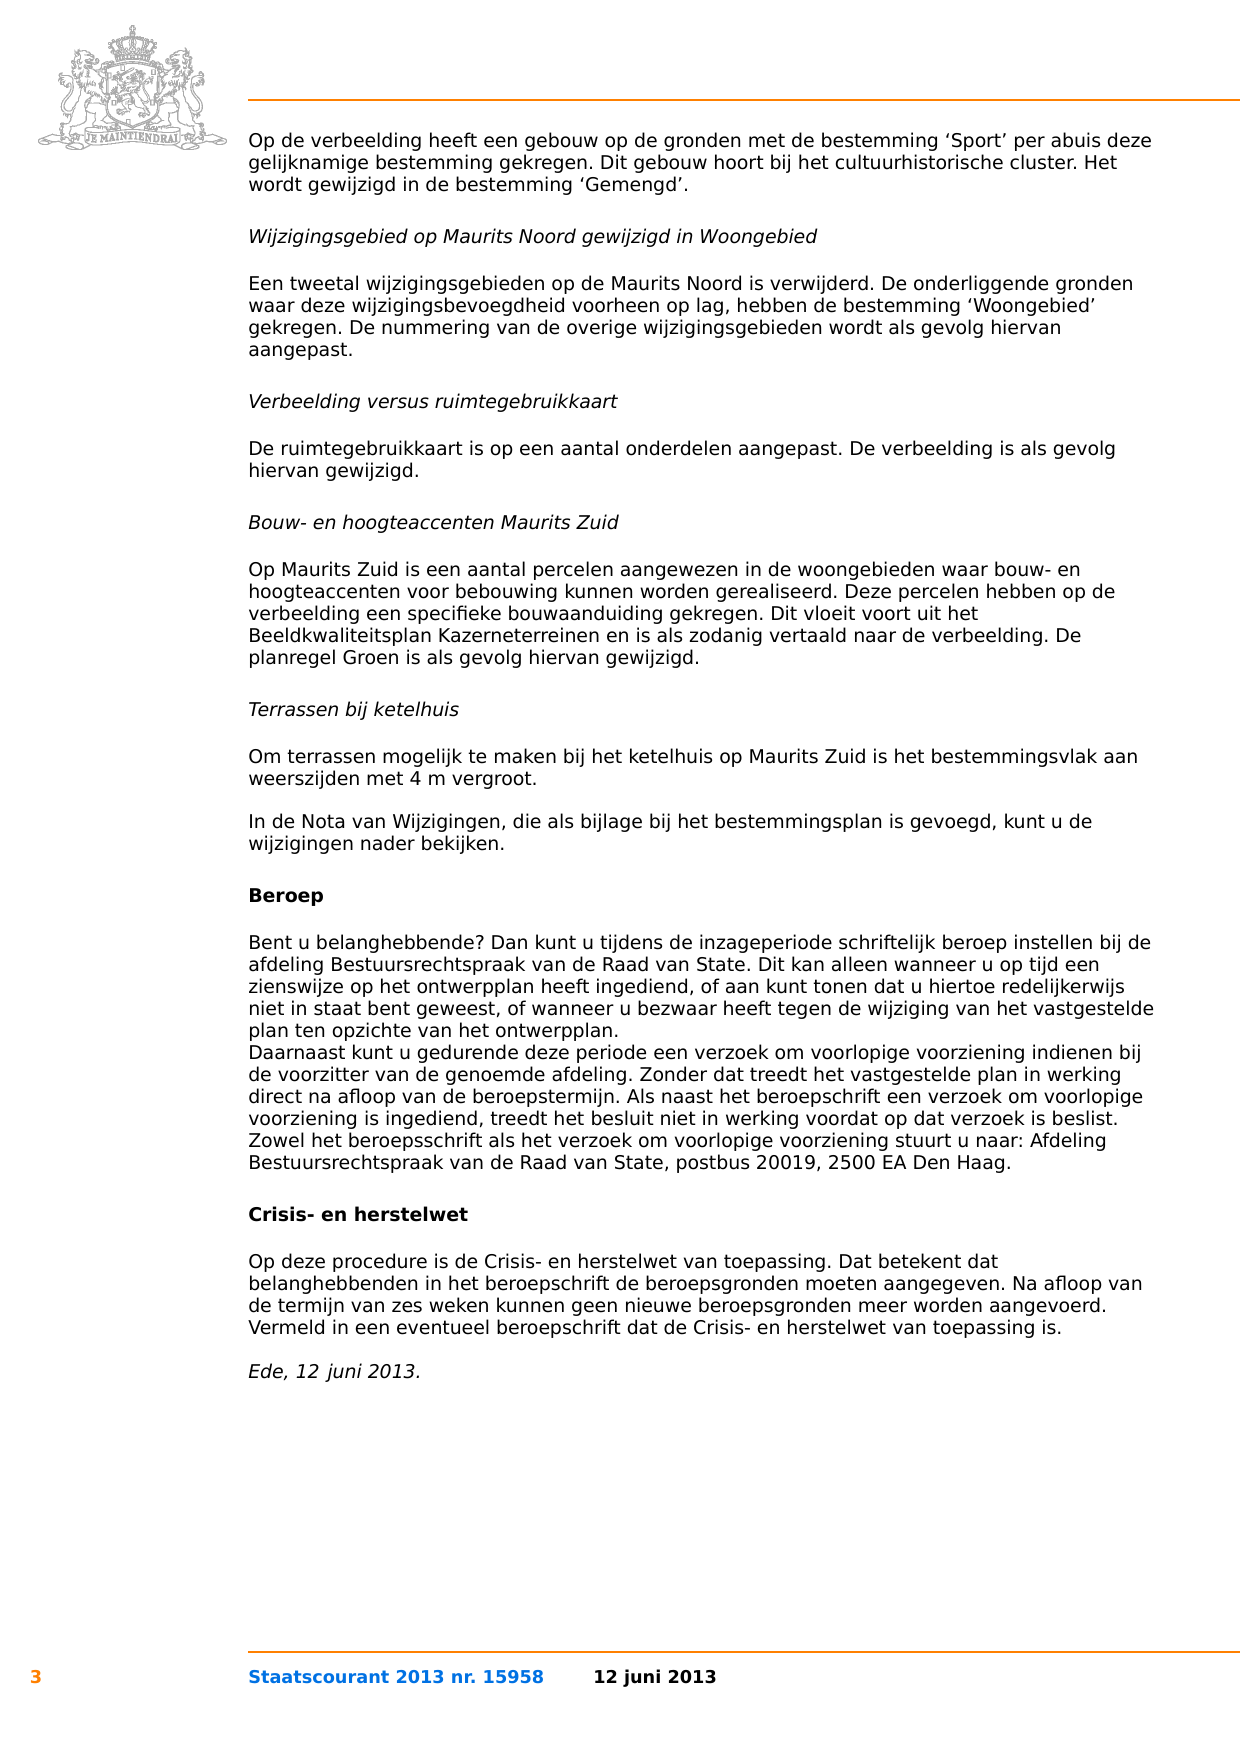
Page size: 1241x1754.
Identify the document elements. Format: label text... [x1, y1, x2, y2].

text Daarnaast kunt u gedurende deze periode een verzoek om voorlopige voorziening indienen bij de voorzitter van de genoemde afdeling. Zonder dat treedt het vastgestelde plan in werking direct na afloop van de beroepstermijn. Als naast het beroepschrift een verzoek om voorlopige voorziening is ingediend, treedt het besluit niet in werking voordat op dat verzoek is beslist. [248, 1042, 1163, 1130]
text Op de verbeelding heeft een gebouw op de gronden met de bestemming ‘Sport’ per abuis deze gelijknamige bestemming gekregen. Dit gebouw hoort bij het cultuurhistorische cluster. Het wordt gewijzigd in de bestemming ‘Gemengd’. [248, 130, 1163, 196]
text Ede, 12 juni 2013. [248, 1361, 1163, 1383]
subtitle Wijzigingsgebied op Maurits Noord gewijzigd in Woongebied [248, 226, 1163, 248]
subtitle Verbeelding versus ruimtegebruikkaart [248, 391, 1163, 413]
picture [38, 25, 227, 150]
text Een tweetal wijzigingsgebieden op de Maurits Noord is verwijderd. De onderliggende gronden waar deze wijzigingsbevoegdheid voorheen op lag, hebben de bestemming ‘Woongebied’ gekregen. De nummering van de overige wijzigingsgebieden wordt als gevolg hiervan aangepast. [248, 273, 1163, 361]
subtitle Terrassen bij ketelhuis [248, 698, 1163, 721]
text Op deze procedure is de Crisis- en herstelwet van toepassing. Dat betekent dat belanghebbenden in het beroepschrift de beroepsgronden moeten aangegeven. Na afloop van de termijn van zes weken kunnen geen nieuwe beroepsgronden meer worden aangevoerd. Vermeld in een eventueel beroepschrift dat de Crisis- en herstelwet van toepassing is. [248, 1251, 1163, 1339]
text Zowel het beroepsschrift als het verzoek om voorlopige voorziening stuurt u naar: Afdeling Bestuursrechtspraak van de Raad van State, postbus 20019, 2500 EA Den Haag. [248, 1130, 1163, 1174]
text Op Maurits Zuid is een aantal percelen aangewezen in de woongebieden waar bouw- en hoogteaccenten voor bebouwing kunnen worden gerealiseerd. Deze percelen hebben op de verbeelding een specifieke bouwaanduiding gekregen. Dit vloeit voort uit het Beeldkwaliteitsplan Kazerneterreinen en is als zodanig vertaald naar de verbeelding. De planregel Groen is als gevolg hiervan gewijzigd. [248, 559, 1163, 668]
text Bent u belanghebbende? Dan kunt u tijdens de inzageperiode schriftelijk beroep instellen bij de afdeling Bestuursrechtspraak van de Raad van State. Dit kan alleen wanneer u op tijd een zienswijze op het ontwerpplan heeft ingediend, of aan kunt tonen dat u hiertoe redelijkerwijs niet in staat bent geweest, of wanneer u bezwaar heeft tegen de wijziging van het vastgestelde plan ten opzichte van het ontwerpplan. [248, 932, 1163, 1042]
text De ruimtegebruikkaart is op een aantal onderdelen aangepast. De verbeelding is als gevolg hiervan gewijzigd. [248, 438, 1163, 482]
subtitle Beroep [248, 885, 1163, 907]
text In de Nota van Wijzigingen, die als bijlage bij het bestemmingsplan is gevoegd, kunt u de wijzigingen nader bekijken. [248, 811, 1163, 855]
subtitle Bouw- en hoogteaccenten Maurits Zuid [248, 512, 1163, 534]
subtitle Crisis- en herstelwet [248, 1204, 1163, 1226]
text Om terrassen mogelijk te maken bij het ketelhuis op Maurits Zuid is het bestemmingsvlak aan weerszijden met 4 m vergroot. [248, 746, 1163, 789]
